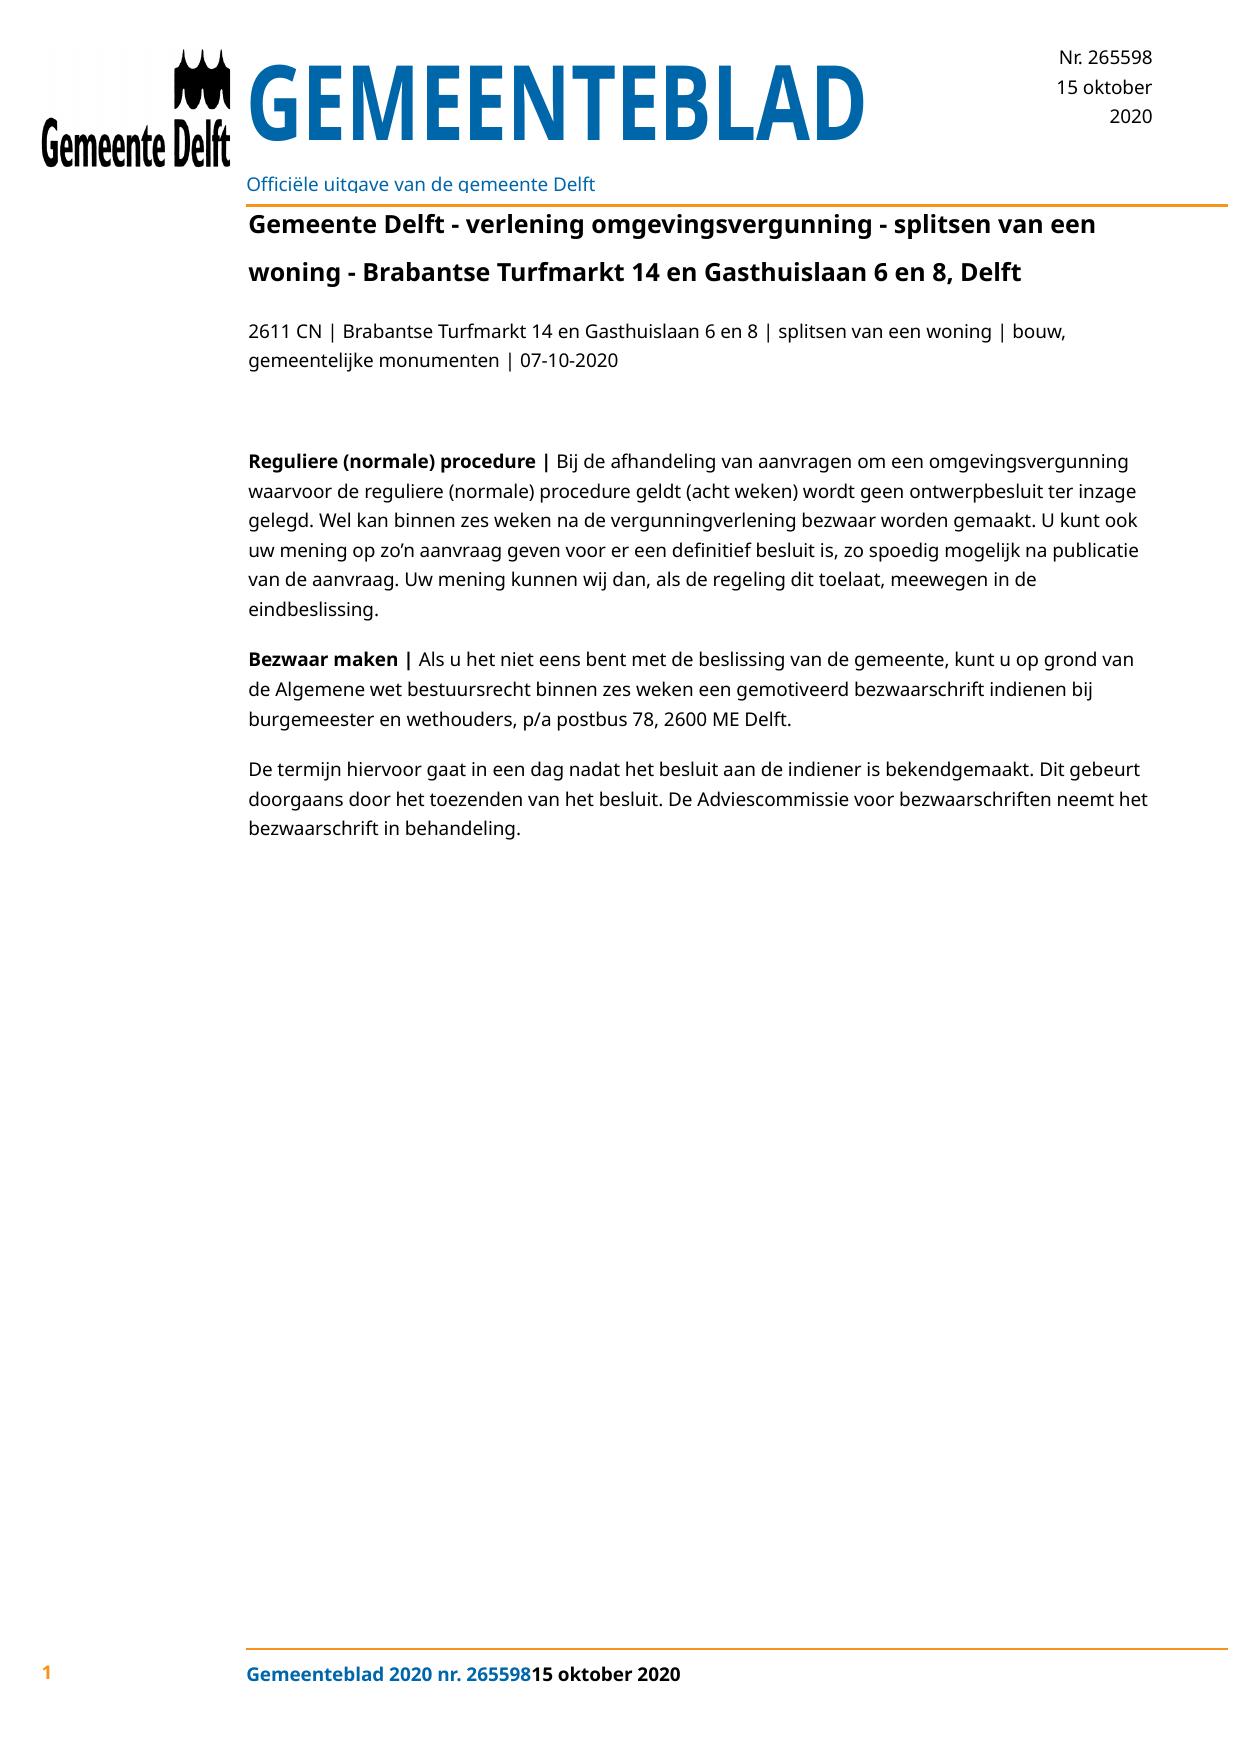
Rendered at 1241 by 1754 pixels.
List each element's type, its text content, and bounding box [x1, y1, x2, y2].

picture [41, 47, 231, 172]
text Gemeente Delft - verlening omgevingsvergunning - splitsen van een woning - Brabantse Turfmarkt 14 en Gasthuislaan 6 en 8, Delft [248, 207, 1152, 288]
text 2611 CN | Brabantse Turfmarkt 14 en Gasthuislaan 6 en 8 | splitsen van een woning | bouw, gemeentelijke monumenten | 07-10-2020 [248, 318, 1152, 373]
text De termijn hiervoor gaat in een dag nadat het besluit aan de indiener is bekendgemaakt. Dit gebeurt doorgaans door het toezenden van het besluit. De Adviescommissie voor bezwaarschriften neemt het bezwaarschrift in behandeling. [248, 756, 1152, 841]
text Reguliere (normale) procedure | Bij de afhandeling van aanvragen om een omgevingsvergunning waarvoor de reguliere (normale) procedure geldt (acht weken) wordt geen ontwerpbesluit ter inzage gelegd. Wel kan binnen zes weken na de vergunningverlening bezwaar worden gemaakt. U kunt ook uw mening op zo’n aanvraag geven voor er een definitief besluit is, zo spoedig mogelijk na publicatie van de aanvraag. Uw mening kunnen wij dan, als de regeling dit toelaat, meewegen in de eindbeslissing. [248, 448, 1152, 622]
text Bezwaar maken | Als u het niet eens bent met de beslissing van de gemeente, kunt u op grond van de Algemene wet bestuursrecht binnen zes weken een gemotiveerd bezwaarschrift indienen bij burgemeester en wethouders, p/a postbus 78, 2600 ME Delft. [248, 647, 1152, 732]
